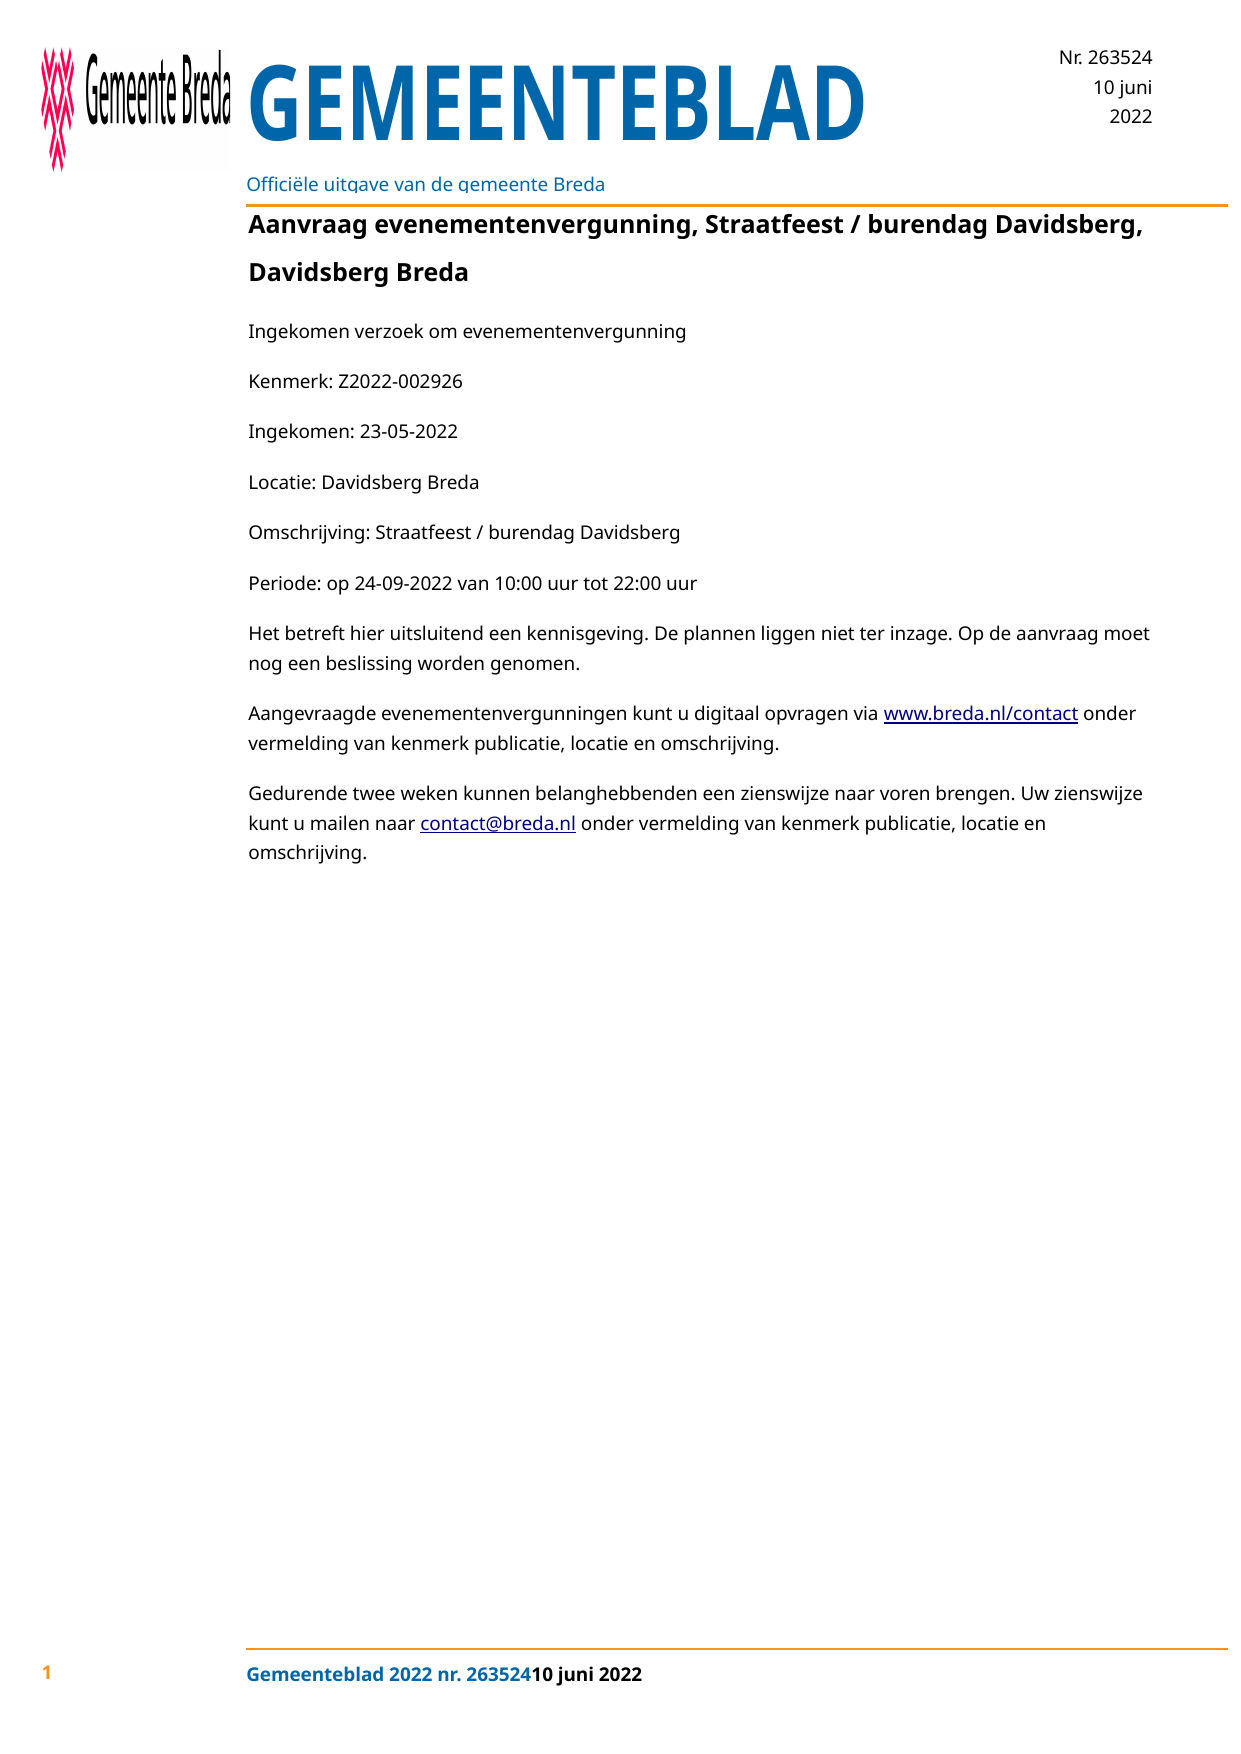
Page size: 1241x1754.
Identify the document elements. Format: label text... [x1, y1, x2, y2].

text Aangevraagde evenementenvergunningen kunt u digitaal opvragen via www.breda.nl/contact onder vermelding van kenmerk publicatie, locatie en omschrijving. [248, 700, 1152, 756]
picture [41, 47, 231, 172]
text Gedurende twee weken kunnen belanghebbenden een zienswijze naar voren brengen. Uw zienswijze kunt u mailen naar contact@breda.nl onder vermelding van kenmerk publicatie, locatie en omschrijving. [248, 780, 1152, 865]
text Locatie: Davidsberg Breda [248, 469, 1152, 495]
text Periode: op 24-09-2022 van 10:00 uur tot 22:00 uur [248, 570, 1152, 596]
text Aanvraag evenementenvergunning, Straatfeest / burendag Davidsberg, Davidsberg Breda [248, 207, 1152, 288]
text Kenmerk: Z2022-002926 [248, 368, 1152, 394]
text Omschrijving: Straatfeest / burendag Davidsberg [248, 519, 1152, 545]
text Het betreft hier uitsluitend een kennisgeving. De plannen liggen niet ter inzage. Op de aanvraag moet nog een beslissing worden genomen. [248, 620, 1152, 676]
text Ingekomen: 23-05-2022 [248, 419, 1152, 444]
text Ingekomen verzoek om evenementenvergunning [248, 318, 1152, 344]
